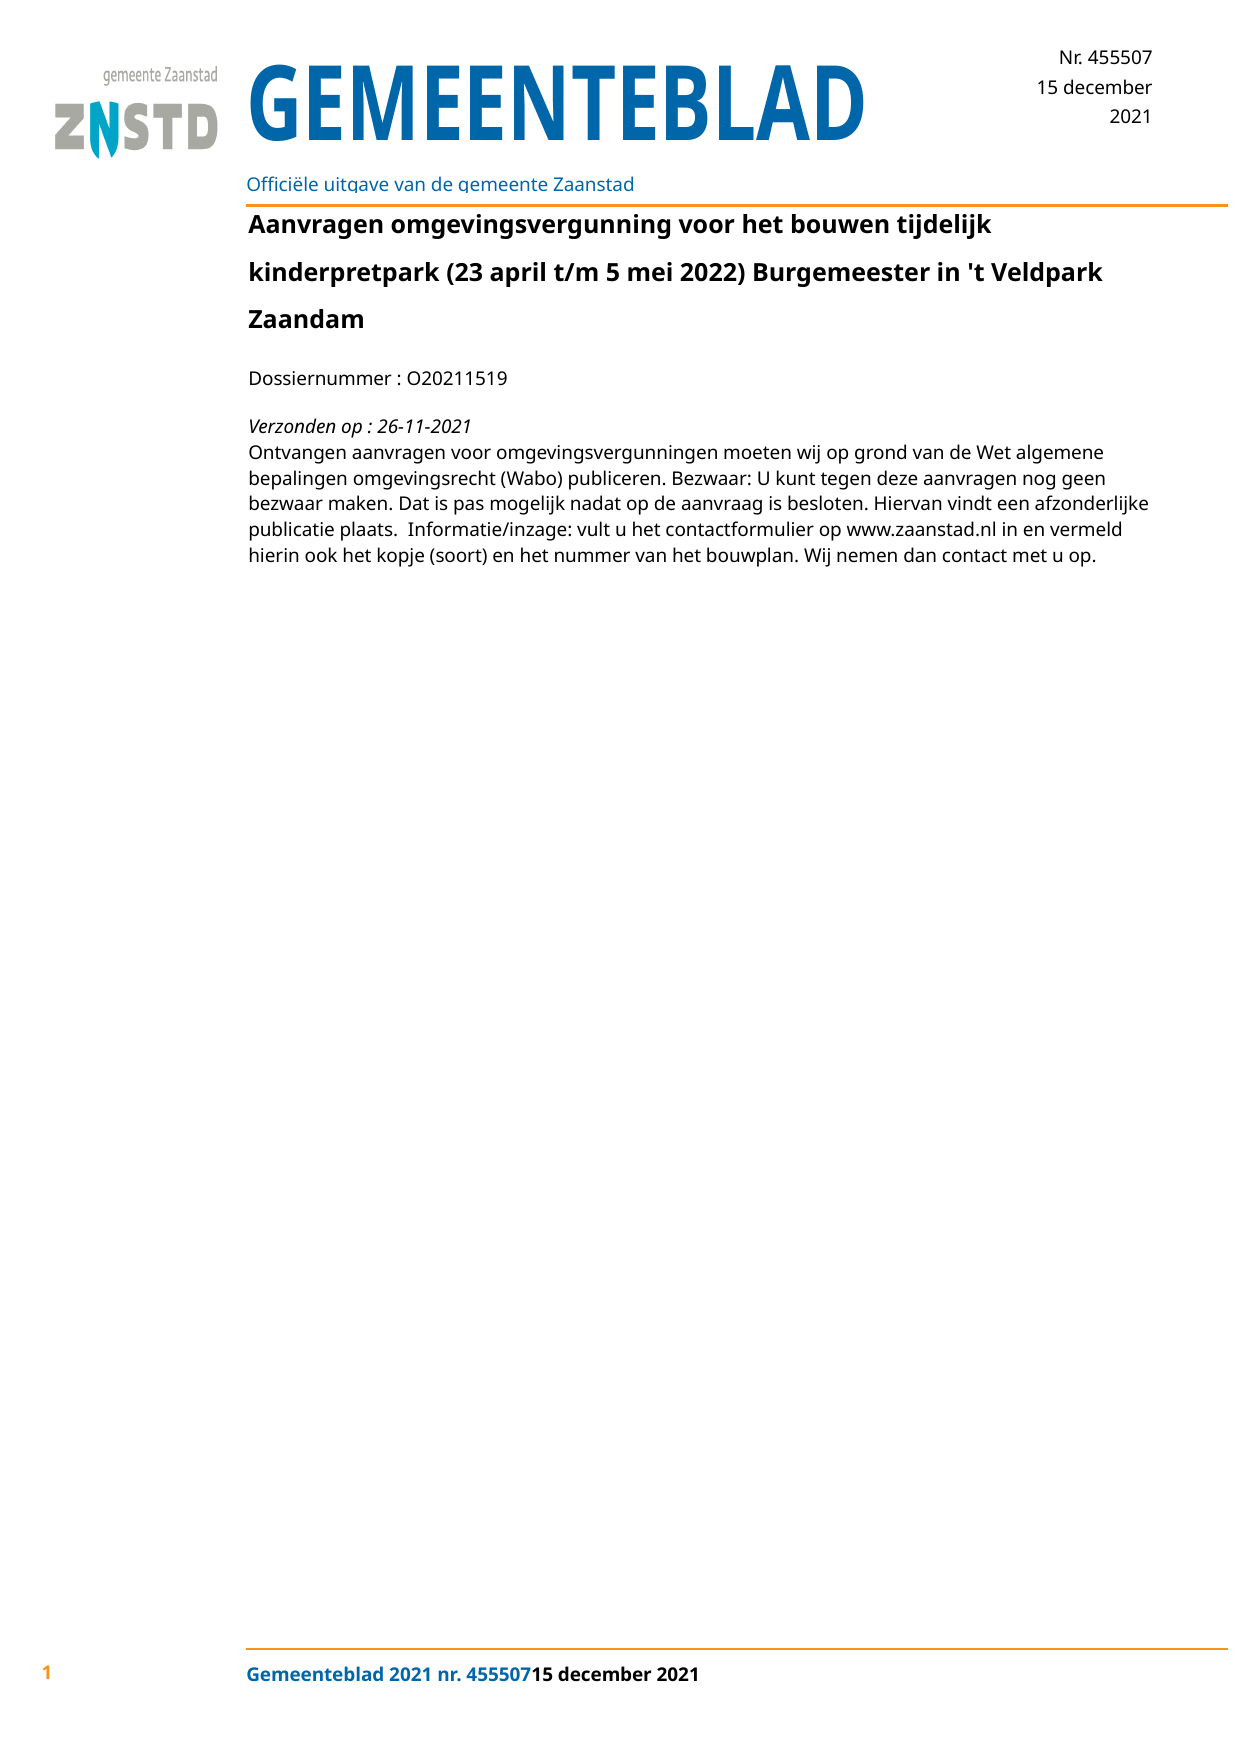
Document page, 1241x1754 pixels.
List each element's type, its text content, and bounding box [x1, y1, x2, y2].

text Verzonden op : 26-11-2021 [248, 413, 1152, 439]
text Ontvangen aanvragen voor omgevingsvergunningen moeten wij op grond van de Wet algemene bepalingen omgevingsrecht (Wabo) publiceren. Bezwaar: U kunt tegen deze aanvragen nog geen bezwaar maken. Dat is pas mogelijk nadat op de aanvraag is besloten. Hiervan vindt een afzonderlijke publicatie plaats. Informatie/inzage: vult u het contactformulier op www.zaanstad.nl in en vermeld hierin ook het kopje (soort) en het nummer van het bouwplan. Wij nemen dan contact met u op. [248, 439, 1152, 568]
text Dossiernummer : O20211519 [248, 366, 1152, 391]
text Aanvragen omgevingsvergunning voor het bouwen tijdelijk kinderpretpark (23 april t/m 5 mei 2022) Burgemeester in 't Veldpark Zaandam [248, 207, 1152, 336]
picture [41, 47, 231, 172]
